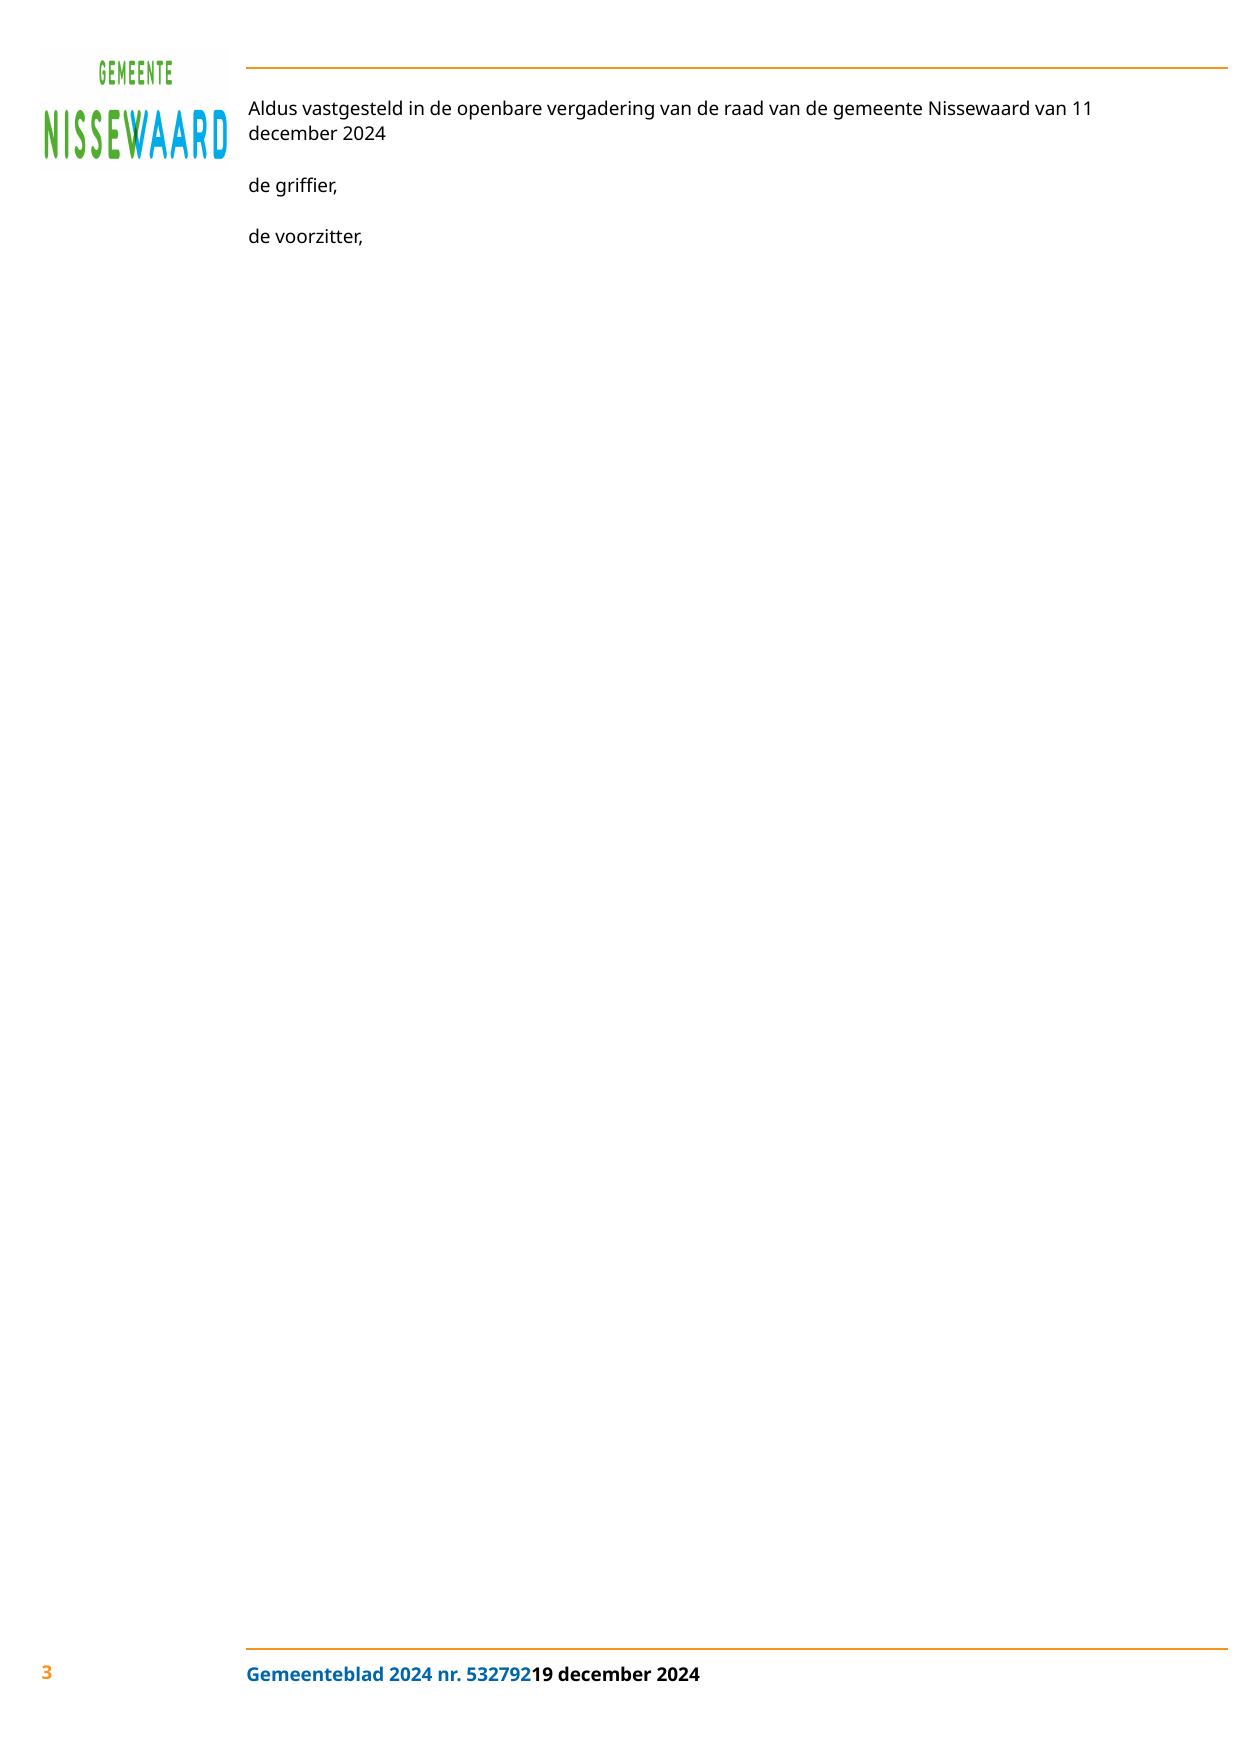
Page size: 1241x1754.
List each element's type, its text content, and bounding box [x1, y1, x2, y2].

text de griffier, [248, 172, 1152, 198]
text Aldus vastgesteld in de openbare vergadering van de raad van de gemeente Nissewaard van 11 december 2024 [248, 95, 1152, 146]
text de voorzitter, [248, 223, 1152, 249]
picture [41, 47, 231, 172]
